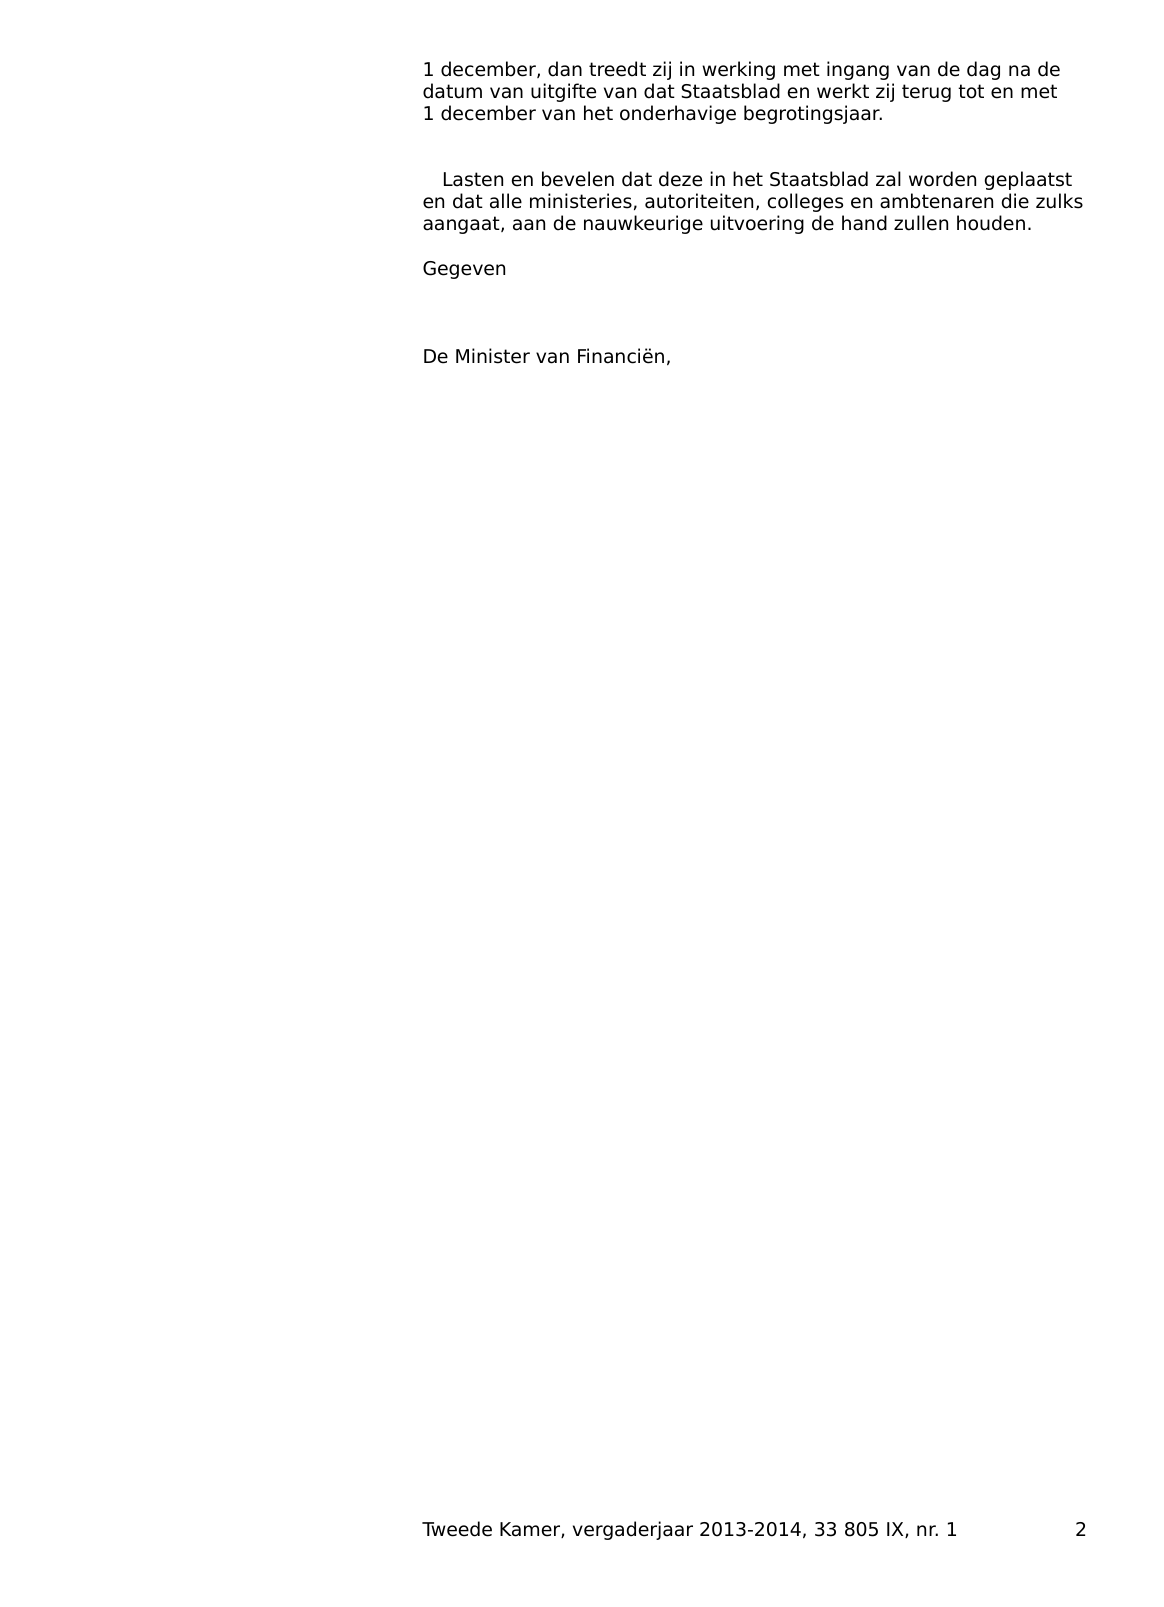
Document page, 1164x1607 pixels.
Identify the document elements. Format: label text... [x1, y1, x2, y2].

text Lasten en bevelen dat deze in het Staatsblad zal worden geplaatst en dat alle ministeries, autoriteiten, colleges en ambtenaren die zulks aangaat, aan de nauwkeurige uitvoering de hand zullen houden. [422, 169, 1087, 235]
text De Minister van Financiën, [422, 346, 1087, 368]
text Gegeven [422, 257, 1087, 279]
text 1 december, dan treedt zij in werking met ingang van de dag na de datum van uitgifte van dat Staatsblad en werkt zij terug tot en met 1 december van het onderhavige begrotingsjaar. [422, 59, 1087, 125]
